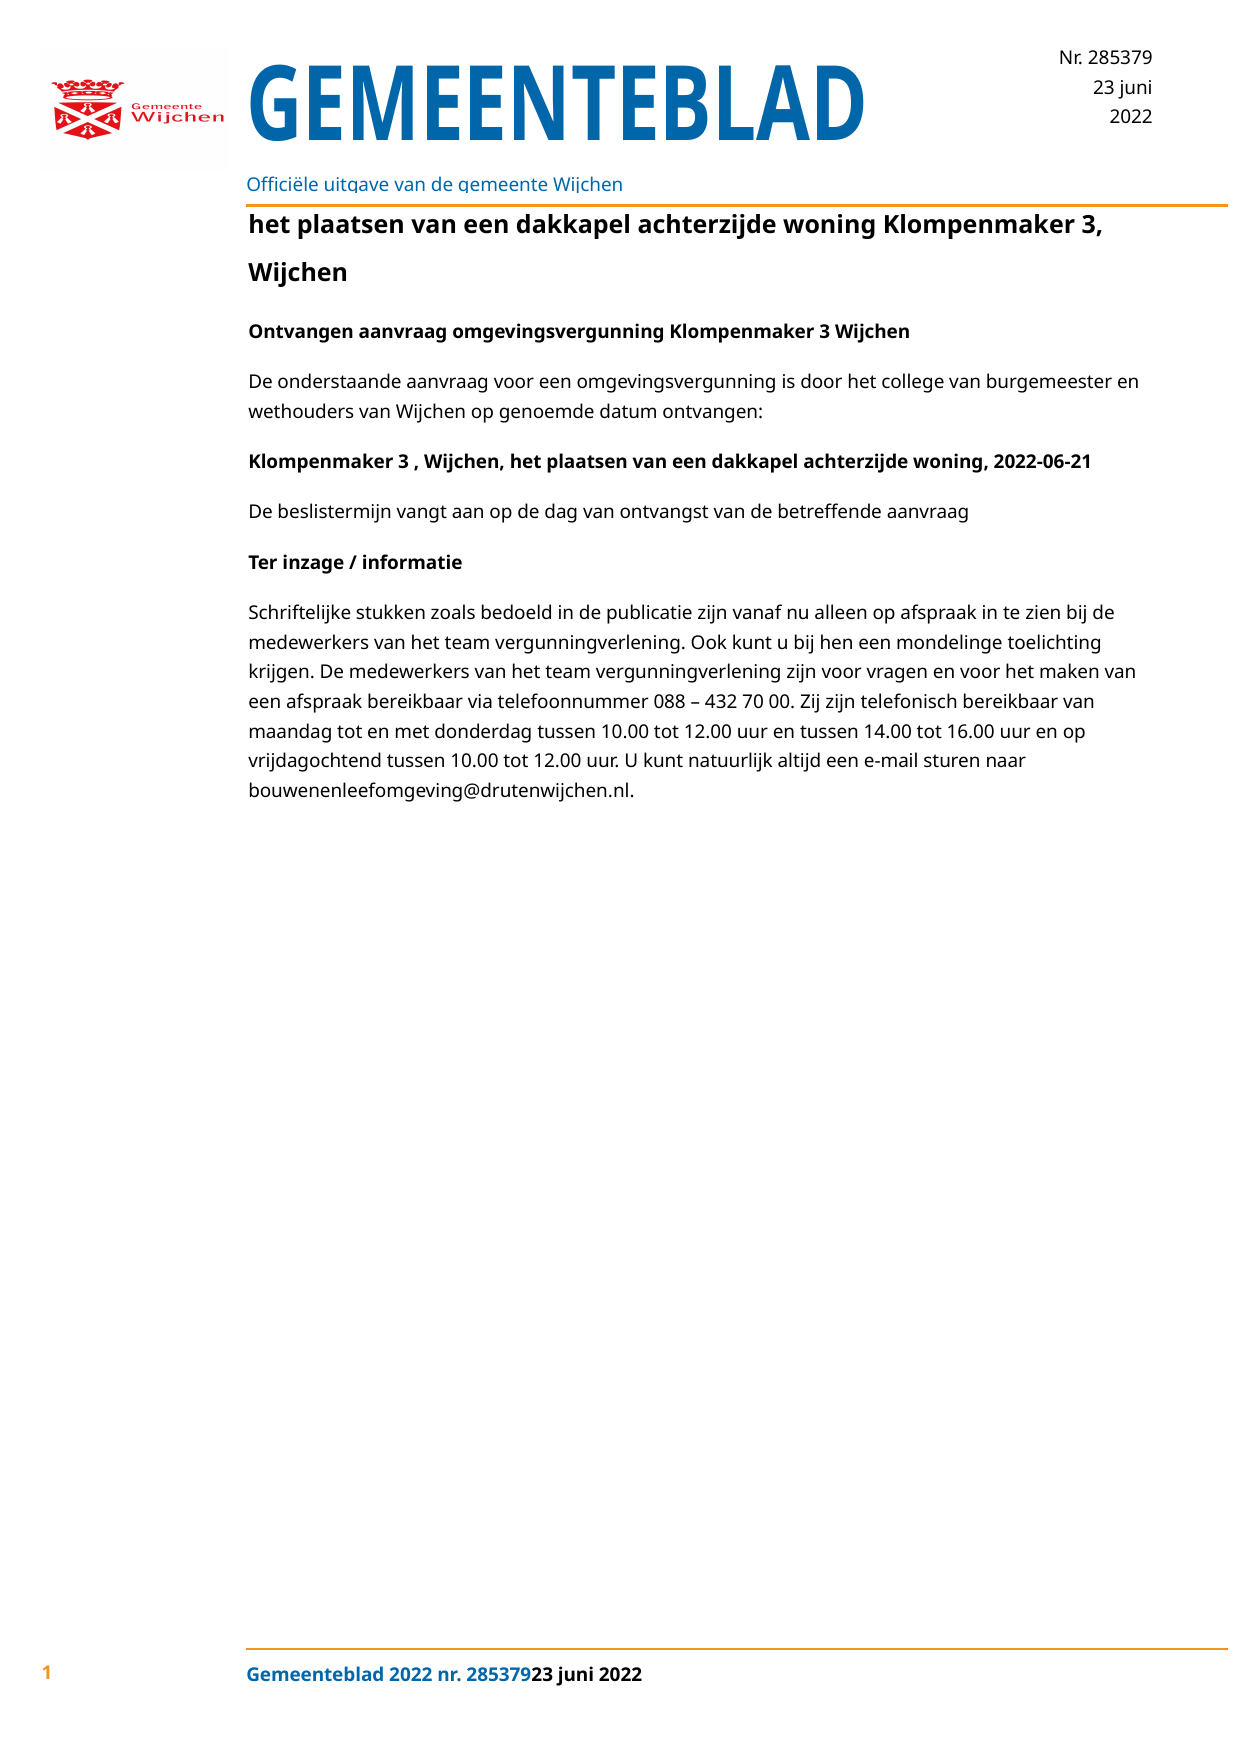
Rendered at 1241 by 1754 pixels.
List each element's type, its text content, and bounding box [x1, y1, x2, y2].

text Klompenmaker 3 , Wijchen, het plaatsen van een dakkapel achterzijde woning, 2022-06-21 [248, 448, 1152, 474]
text het plaatsen van een dakkapel achterzijde woning Klompenmaker 3, Wijchen [248, 207, 1152, 288]
text Ter inzage / informatie [248, 549, 1152, 575]
text Schriftelijke stukken zoals bedoeld in de publicatie zijn vanaf nu alleen op afspraak in te zien bij de medewerkers van het team vergunningverlening. Ook kunt u bij hen een mondelinge toelichting krijgen. De medewerkers van het team vergunningverlening zijn voor vragen en voor het maken van een afspraak bereikbaar via telefoonnummer 088 – 432 70 00. Zij zijn telefonisch bereikbaar van maandag tot en met donderdag tussen 10.00 tot 12.00 uur en tussen 14.00 tot 16.00 uur en op vrijdagochtend tussen 10.00 tot 12.00 uur. U kunt natuurlijk altijd een e-mail sturen naar bouwenenleefomgeving@drutenwijchen.nl. [248, 599, 1152, 803]
picture [41, 47, 231, 172]
text De onderstaande aanvraag voor een omgevingsvergunning is door het college van burgemeester en wethouders van Wijchen op genoemde datum ontvangen: [248, 368, 1152, 424]
text De beslistermijn vangt aan op de dag van ontvangst van de betreffende aanvraag [248, 499, 1152, 524]
text Ontvangen aanvraag omgevingsvergunning Klompenmaker 3 Wijchen [248, 318, 1152, 344]
